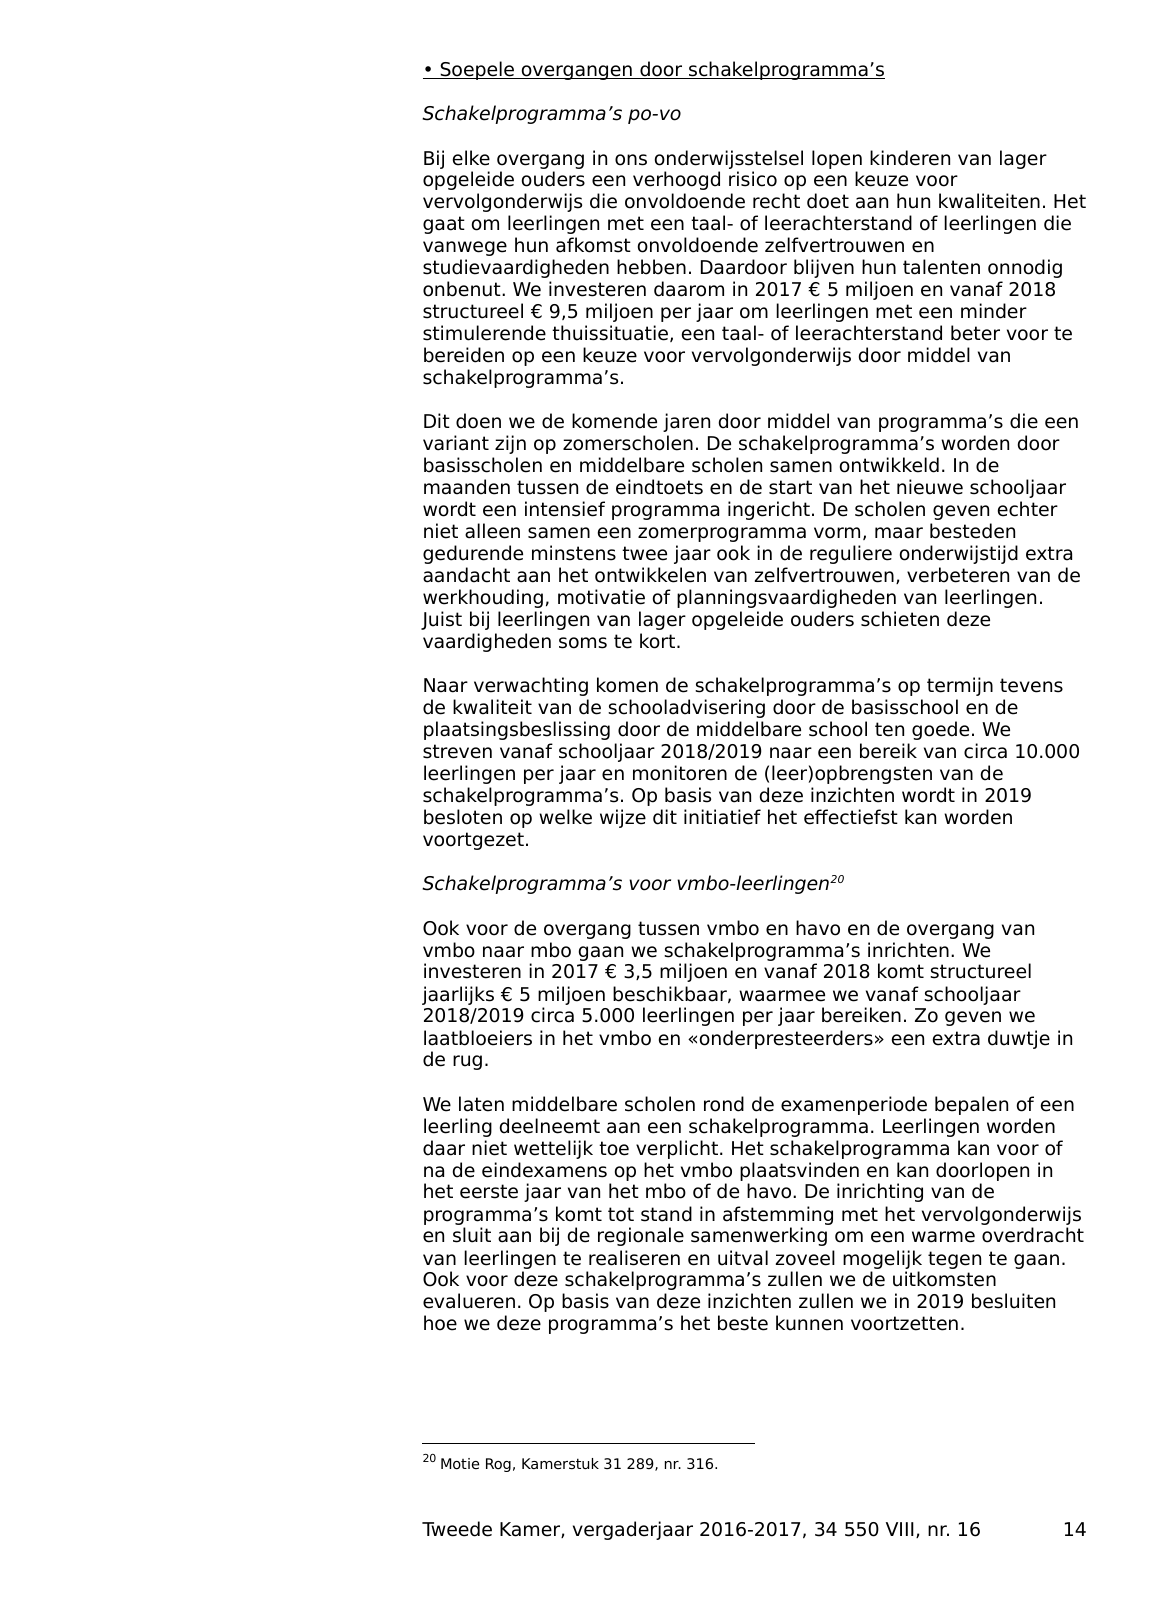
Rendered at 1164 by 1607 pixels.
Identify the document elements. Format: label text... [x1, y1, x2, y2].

subtitle • Soepele overgangen door schakelprogramma’s [422, 59, 1087, 81]
subtitle Schakelprogramma’s voor vmbo-leerlingen [422, 873, 1087, 895]
subtitle Schakelprogramma’s po-vo [422, 103, 1087, 125]
text Naar verwachting komen de schakelprogramma’s op termijn tevens de kwaliteit van de schooladvisering door de basisschool en de plaatsingsbeslissing door de middelbare school ten goede. We streven vanaf schooljaar 2018/2019 naar een bereik van circa 10.000 leerlingen per jaar en monitoren de (leer)opbrengsten van de schakelprogramma’s. Op basis van deze inzichten wordt in 2019 besloten op welke wijze dit initiatief het effectiefst kan worden voortgezet. [422, 675, 1087, 851]
text Ook voor de overgang tussen vmbo en havo en de overgang van vmbo naar mbo gaan we schakelprogramma’s inrichten. We investeren in 2017 € 3,5 miljoen en vanaf 2018 komt structureel jaarlijks € 5 miljoen beschikbaar, waarmee we vanaf schooljaar 2018/2019 circa 5.000 leerlingen per jaar bereiken. Zo geven we laatbloeiers in het vmbo en «onderpresteerders» een extra duwtje in de rug. [422, 917, 1087, 1071]
text Motie Rog, Kamerstuk 31 289, nr. 316. [422, 1452, 1087, 1474]
text Dit doen we de komende jaren door middel van programma’s die een variant zijn op zomerscholen. De schakelprogramma’s worden door basisscholen en middelbare scholen samen ontwikkeld. In de maanden tussen de eindtoets en de start van het nieuwe schooljaar wordt een intensief programma ingericht. De scholen geven echter niet alleen samen een zomerprogramma vorm, maar besteden gedurende minstens twee jaar ook in de reguliere onderwijstijd extra aandacht aan het ontwikkelen van zelfvertrouwen, verbeteren van de werkhouding, motivatie of planningsvaardigheden van leerlingen. Juist bij leerlingen van lager opgeleide ouders schieten deze vaardigheden soms te kort. [422, 411, 1087, 653]
text We laten middelbare scholen rond de examenperiode bepalen of een leerling deelneemt aan een schakelprogramma. Leerlingen worden daar niet wettelijk toe verplicht. Het schakelprogramma kan voor of na de eindexamens op het vmbo plaatsvinden en kan doorlopen in het eerste jaar van het mbo of de havo. De inrichting van de programma’s komt tot stand in afstemming met het vervolgonderwijs en sluit aan bij de regionale samenwerking om een warme overdracht van leerlingen te realiseren en uitval zoveel mogelijk tegen te gaan. Ook voor deze schakelprogramma’s zullen we de uitkomsten evalueren. Op basis van deze inzichten zullen we in 2019 besluiten hoe we deze programma’s het beste kunnen voortzetten. [422, 1093, 1087, 1335]
text Bij elke overgang in ons onderwijsstelsel lopen kinderen van lager opgeleide ouders een verhoogd risico op een keuze voor vervolgonderwijs die onvoldoende recht doet aan hun kwaliteiten. Het gaat om leerlingen met een taal- of leerachterstand of leerlingen die vanwege hun afkomst onvoldoende zelfvertrouwen en studievaardigheden hebben. Daardoor blijven hun talenten onnodig onbenut. We investeren daarom in 2017 € 5 miljoen en vanaf 2018 structureel € 9,5 miljoen per jaar om leerlingen met een minder stimulerende thuissituatie, een taal- of leerachterstand beter voor te bereiden op een keuze voor vervolgonderwijs door middel van schakelprogramma’s. [422, 147, 1087, 389]
